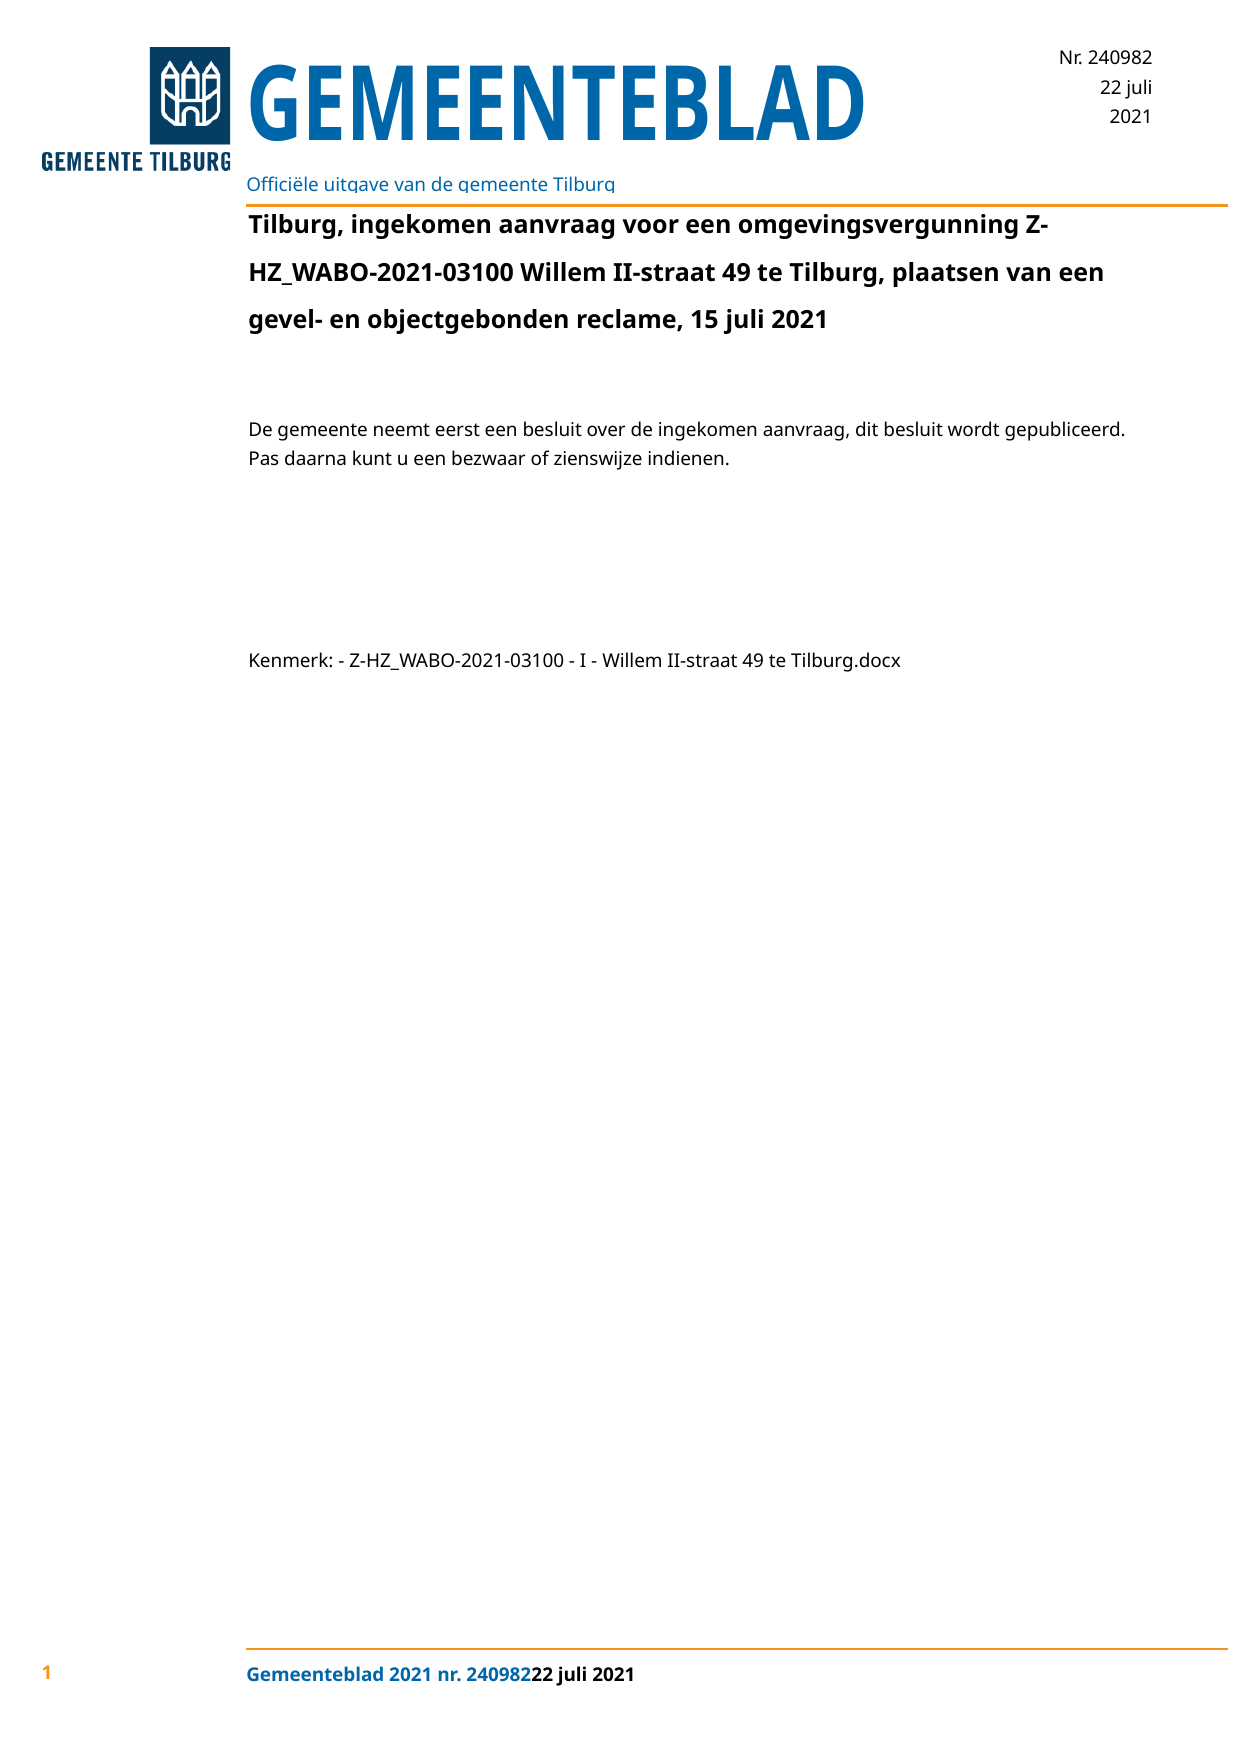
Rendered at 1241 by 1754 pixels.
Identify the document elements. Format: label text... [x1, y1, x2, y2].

picture [41, 47, 231, 172]
text De gemeente neemt eerst een besluit over de ingekomen aanvraag, dit besluit wordt gepubliceerd. Pas daarna kunt u een bezwaar of zienswijze indienen. [248, 416, 1152, 471]
text Kenmerk: - Z-HZ_WABO-2021-03100 - I - Willem II-straat 49 te Tilburg.docx [248, 647, 1152, 673]
text Tilburg, ingekomen aanvraag voor een omgevingsvergunning Z-HZ_WABO-2021-03100 Willem II-straat 49 te Tilburg, plaatsen van een gevel- en objectgebonden reclame, 15 juli 2021 [248, 207, 1152, 336]
